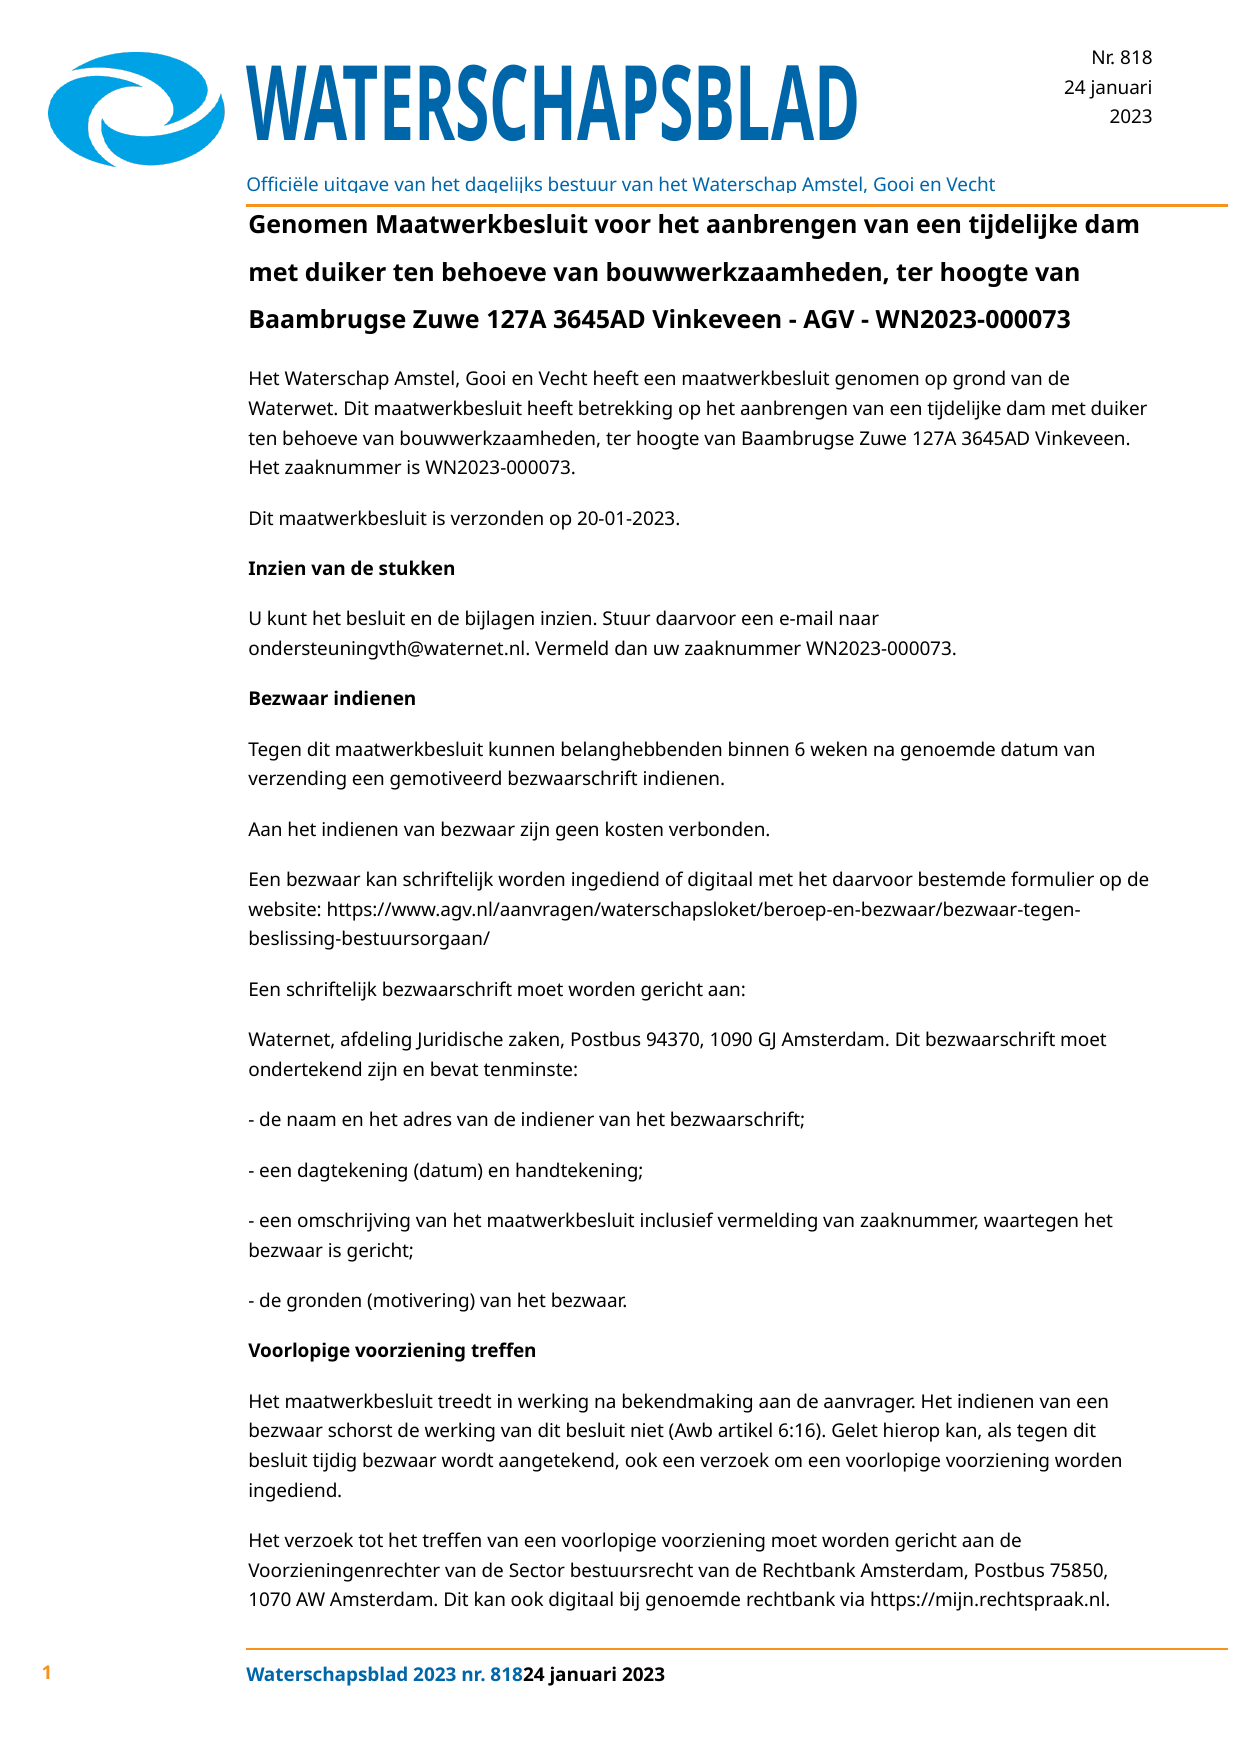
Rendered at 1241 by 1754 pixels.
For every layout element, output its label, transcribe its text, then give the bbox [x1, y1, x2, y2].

text - de gronden (motivering) van het bezwaar. [248, 1287, 1152, 1313]
text Het verzoek tot het treffen van een voorlopige voorziening moet worden gericht aan de Voorzieningenrechter van de Sector bestuursrecht van de Rechtbank Amsterdam, Postbus 75850, 1070 AW Amsterdam. Dit kan ook digitaal bij genoemde rechtbank via https://mijn.rechtspraak.nl. [248, 1527, 1152, 1612]
text Een bezwaar kan schriftelijk worden ingediend of digitaal met het daarvoor bestemde formulier op de website: https://www.agv.nl/aanvragen/waterschapsloket/beroep-en-bezwaar/bezwaar-tegen-beslissing-bestuursorgaan/ [248, 866, 1152, 951]
text Een schriftelijk bezwaarschrift moet worden gericht aan: [248, 976, 1152, 1002]
picture [41, 47, 231, 172]
text - de naam en het adres van de indiener van het bezwaarschrift; [248, 1106, 1152, 1132]
text - een omschrijving van het maatwerkbesluit inclusief vermelding van zaaknummer, waartegen het bezwaar is gericht; [248, 1207, 1152, 1262]
text Waternet, afdeling Juridische zaken, Postbus 94370, 1090 GJ Amsterdam. Dit bezwaarschrift moet ondertekend zijn en bevat tenminste: [248, 1026, 1152, 1082]
text Het maatwerkbesluit treedt in werking na bekendmaking aan de aanvrager. Het indienen van een bezwaar schorst de werking van dit besluit niet (Awb artikel 6:16). Gelet hierop kan, als tegen dit besluit tijdig bezwaar wordt aangetekend, ook een verzoek om een voorlopige voorziening worden ingediend. [248, 1388, 1152, 1502]
text Inzien van de stukken [248, 555, 1152, 581]
text Voorlopige voorziening treffen [248, 1338, 1152, 1363]
text Het Waterschap Amstel, Gooi en Vecht heeft een maatwerkbesluit genomen op grond van de Waterwet. Dit maatwerkbesluit heeft betrekking op het aanbrengen van een tijdelijke dam met duiker ten behoeve van bouwwerkzaamheden, ter hoogte van Baambrugse Zuwe 127A 3645AD Vinkeveen. Het zaaknummer is WN2023-000073. [248, 366, 1152, 480]
text Tegen dit maatwerkbesluit kunnen belanghebbenden binnen 6 weken na genoemde datum van verzending een gemotiveerd bezwaarschrift indienen. [248, 736, 1152, 791]
text Genomen Maatwerkbesluit voor het aanbrengen van een tijdelijke dam met duiker ten behoeve van bouwwerkzaamheden, ter hoogte van Baambrugse Zuwe 127A 3645AD Vinkeveen - AGV - WN2023-000073 [248, 207, 1152, 336]
text Aan het indienen van bezwaar zijn geen kosten verbonden. [248, 816, 1152, 842]
text Bezwaar indienen [248, 686, 1152, 711]
text U kunt het besluit en de bijlagen inzien. Stuur daarvoor een e-mail naar ondersteuningvth@waternet.nl. Vermeld dan uw zaaknummer WN2023-000073. [248, 606, 1152, 661]
text - een dagtekening (datum) en handtekening; [248, 1157, 1152, 1182]
text Dit maatwerkbesluit is verzonden op 20-01-2023. [248, 505, 1152, 530]
